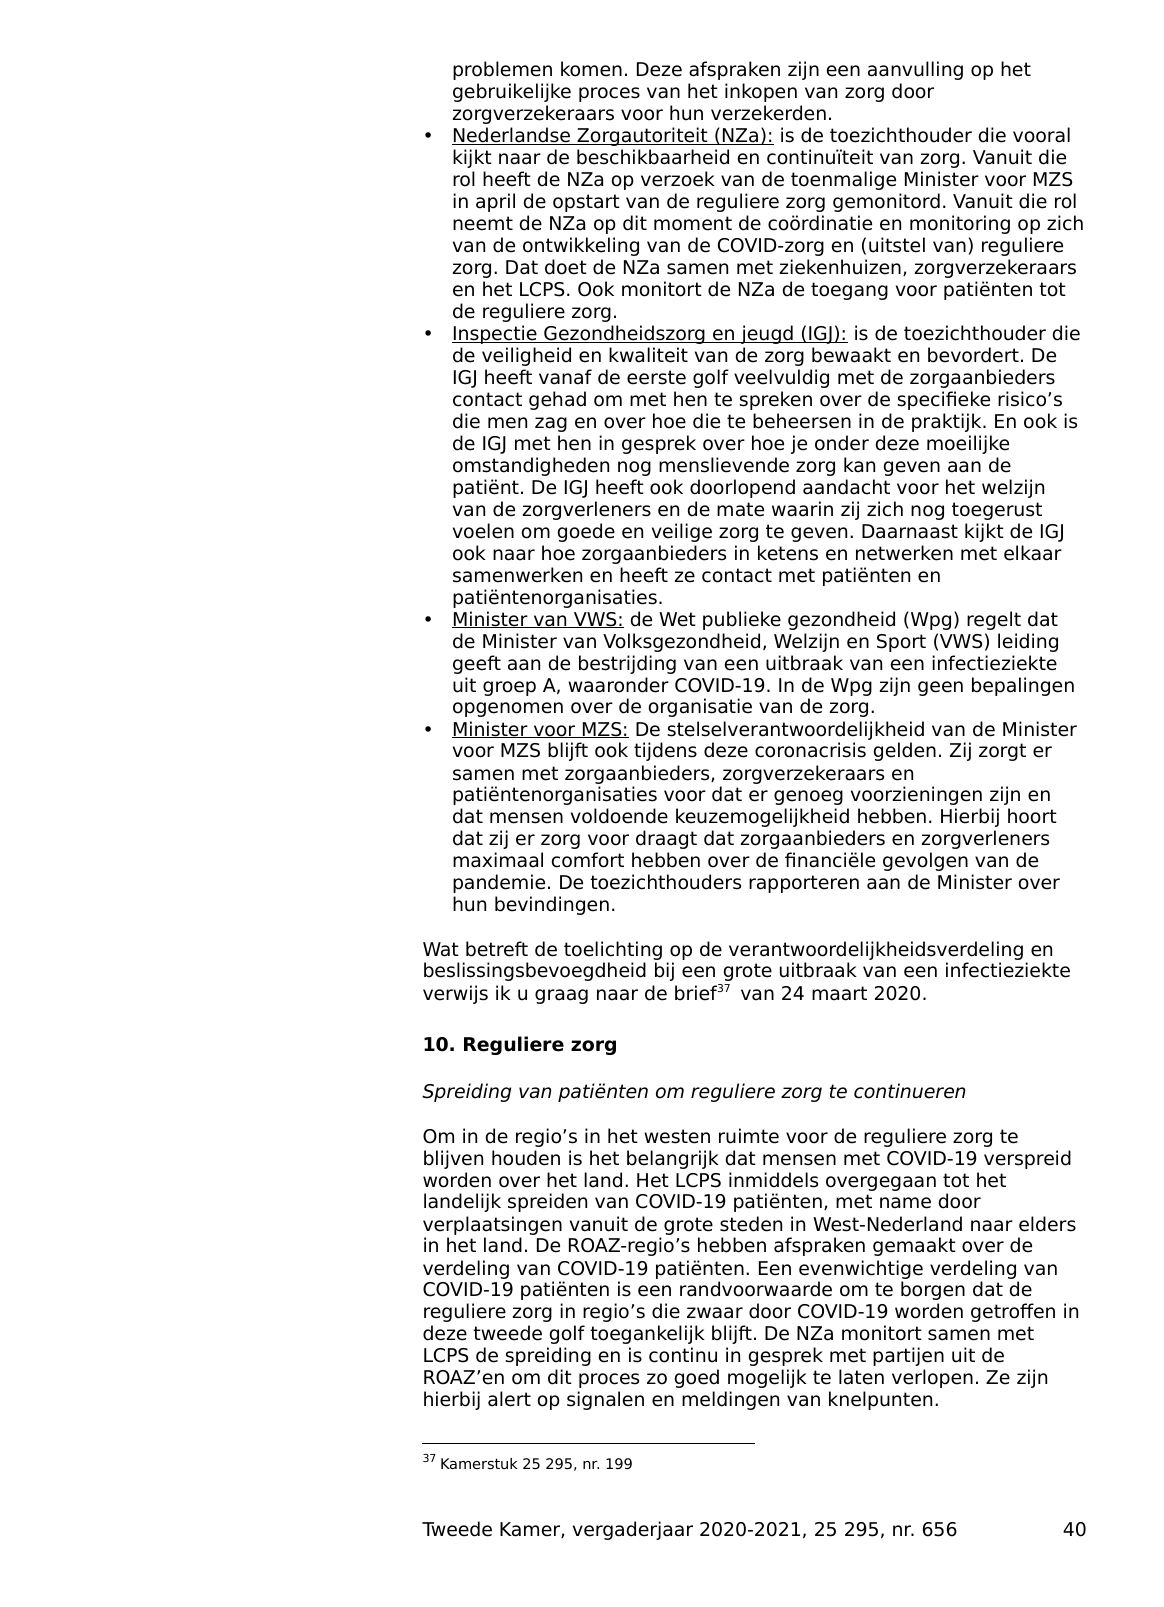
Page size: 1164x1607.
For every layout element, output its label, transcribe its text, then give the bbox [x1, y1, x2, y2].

text • Nederlandse Zorgautoriteit (NZa): is de toezichthouder die vooral kijkt naar de beschikbaarheid en continuïteit van zorg. Vanuit die rol heeft de NZa op verzoek van de toenmalige Minister voor MZS in april de opstart van de reguliere zorg gemonitord. Vanuit die rol neemt de NZa op dit moment de coördinatie en monitoring op zich van de ontwikkeling van de COVID-zorg en (uitstel van) reguliere zorg. Dat doet de NZa samen met ziekenhuizen, zorgverzekeraars en het LCPS. Ook monitort de NZa de toegang voor patiënten tot de reguliere zorg. [422, 125, 1087, 323]
text Kamerstuk 25 295, nr. 199 [422, 1452, 1087, 1474]
text • Minister voor MZS: De stelselverantwoordelijkheid van de Minister voor MZS blijft ook tijdens deze coronacrisis gelden. Zij zorgt er samen met zorgaanbieders, zorgverzekeraars en patiëntenorganisaties voor dat er genoeg voorzieningen zijn en dat mensen voldoende keuzemogelijkheid hebben. Hierbij hoort dat zij er zorg voor draagt dat zorgaanbieders en zorgverleners maximaal comfort hebben over de financiële gevolgen van de pandemie. De toezichthouders rapporteren aan de Minister over hun bevindingen. [422, 718, 1087, 916]
text Wat betreft de toelichting op de verantwoordelijkheidsverdeling en beslissingsbevoegdheid bij een grote uitbraak van een infectieziekte verwijs ik u graag naar de brief van 24 maart 2020. [422, 938, 1087, 1004]
subtitle 10. Reguliere zorg [422, 1034, 1087, 1056]
text • Inspectie Gezondheidszorg en jeugd (IGJ): is de toezichthouder die de veiligheid en kwaliteit van de zorg bewaakt en bevordert. De IGJ heeft vanaf de eerste golf veelvuldig met de zorgaanbieders contact gehad om met hen te spreken over de specifieke risico’s die men zag en over hoe die te beheersen in de praktijk. En ook is de IGJ met hen in gesprek over hoe je onder deze moeilijke omstandigheden nog menslievende zorg kan geven aan de patiënt. De IGJ heeft ook doorlopend aandacht voor het welzijn van de zorgverleners en de mate waarin zij zich nog toegerust voelen om goede en veilige zorg te geven. Daarnaast kijkt de IGJ ook naar hoe zorgaanbieders in ketens en netwerken met elkaar samenwerken en heeft ze contact met patiënten en patiëntenorganisaties. [422, 323, 1087, 608]
subtitle Spreiding van patiënten om reguliere zorg te continueren [422, 1081, 1087, 1103]
text problemen komen. Deze afspraken zijn een aanvulling op het gebruikelijke proces van het inkopen van zorg door zorgverzekeraars voor hun verzekerden. [422, 59, 1087, 125]
text • Minister van VWS: de Wet publieke gezondheid (Wpg) regelt dat de Minister van Volksgezondheid, Welzijn en Sport (VWS) leiding geeft aan de bestrijding van een uitbraak van een infectieziekte uit groep A, waaronder COVID-19. In de Wpg zijn geen bepalingen opgenomen over de organisatie van de zorg. [422, 608, 1087, 718]
text Om in de regio’s in het westen ruimte voor de reguliere zorg te blijven houden is het belangrijk dat mensen met COVID-19 verspreid worden over het land. Het LCPS inmiddels overgegaan tot het landelijk spreiden van COVID-19 patiënten, met name door verplaatsingen vanuit de grote steden in West-Nederland naar elders in het land. De ROAZ-regio’s hebben afspraken gemaakt over de verdeling van COVID-19 patiënten. Een evenwichtige verdeling van COVID-19 patiënten is een randvoorwaarde om te borgen dat de reguliere zorg in regio’s die zwaar door COVID-19 worden getroffen in deze tweede golf toegankelijk blijft. De NZa monitort samen met LCPS de spreiding en is continu in gesprek met partijen uit de ROAZ’en om dit proces zo goed mogelijk te laten verlopen. Ze zijn hierbij alert op signalen en meldingen van knelpunten. [422, 1126, 1087, 1411]
